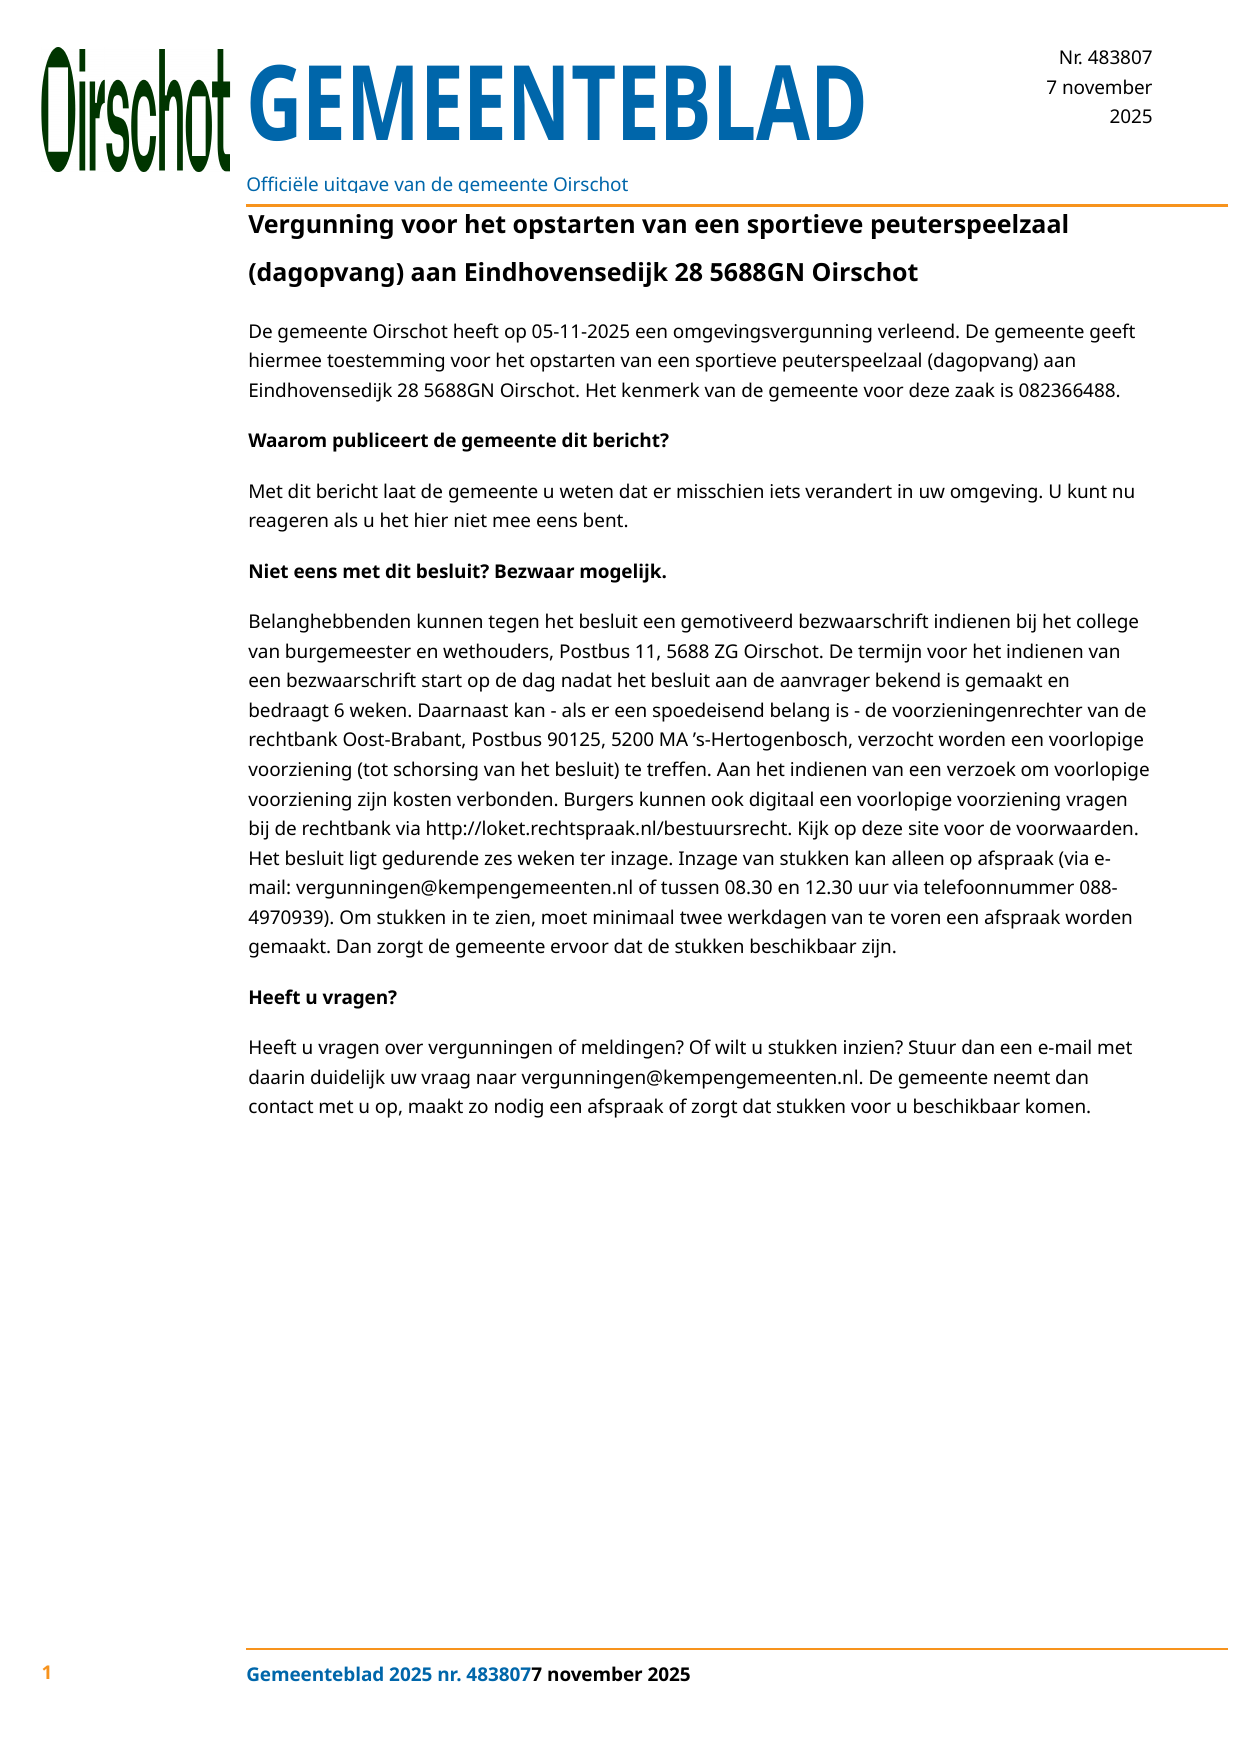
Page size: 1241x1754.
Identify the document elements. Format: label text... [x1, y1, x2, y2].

text Vergunning voor het opstarten van een sportieve peuterspeelzaal (dagopvang) aan Eindhovensedijk 28 5688GN Oirschot [248, 207, 1152, 288]
text Belanghebbenden kunnen tegen het besluit een gemotiveerd bezwaarschrift indienen bij het college van burgemeester en wethouders, Postbus 11, 5688 ZG Oirschot. De termijn voor het indienen van een bezwaarschrift start op de dag nadat het besluit aan de aanvrager bekend is gemaakt en bedraagt 6 weken. Daarnaast kan - als er een spoedeisend belang is - de voorzieningenrechter van de rechtbank Oost-Brabant, Postbus 90125, 5200 MA ’s-Hertogenbosch, verzocht worden een voorlopige voorziening (tot schorsing van het besluit) te treffen. Aan het indienen van een verzoek om voorlopige voorziening zijn kosten verbonden. Burgers kunnen ook digitaal een voorlopige voorziening vragen bij de rechtbank via http://loket.rechtspraak.nl/bestuursrecht. Kijk op deze site voor de voorwaarden. Het besluit ligt gedurende zes weken ter inzage. Inzage van stukken kan alleen op afspraak (via e-mail: vergunningen@kempengemeenten.nl of tussen 08.30 en 12.30 uur via telefoonnummer 088-4970939). Om stukken in te zien, moet minimaal twee werkdagen van te voren een afspraak worden gemaakt. Dan zorgt de gemeente ervoor dat de stukken beschikbaar zijn. [248, 608, 1152, 959]
text Heeft u vragen? [248, 984, 1152, 1010]
text Waarom publiceert de gemeente dit bericht? [248, 427, 1152, 453]
text De gemeente Oirschot heeft op 05-11-2025 een omgevingsvergunning verleend. De gemeente geeft hiermee toestemming voor het opstarten van een sportieve peuterspeelzaal (dagopvang) aan Eindhovensedijk 28 5688GN Oirschot. Het kenmerk van de gemeente voor deze zaak is 082366488. [248, 318, 1152, 403]
text Niet eens met dit besluit? Bezwaar mogelijk. [248, 558, 1152, 584]
picture [41, 47, 231, 172]
text Heeft u vragen over vergunningen of meldingen? Of wilt u stukken inzien? Stuur dan een e-mail met daarin duidelijk uw vraag naar vergunningen@kempengemeenten.nl. De gemeente neemt dan contact met u op, maakt zo nodig een afspraak of zorgt dat stukken voor u beschikbaar komen. [248, 1034, 1152, 1119]
text Met dit bericht laat de gemeente u weten dat er misschien iets verandert in uw omgeving. U kunt nu reageren als u het hier niet mee eens bent. [248, 478, 1152, 533]
